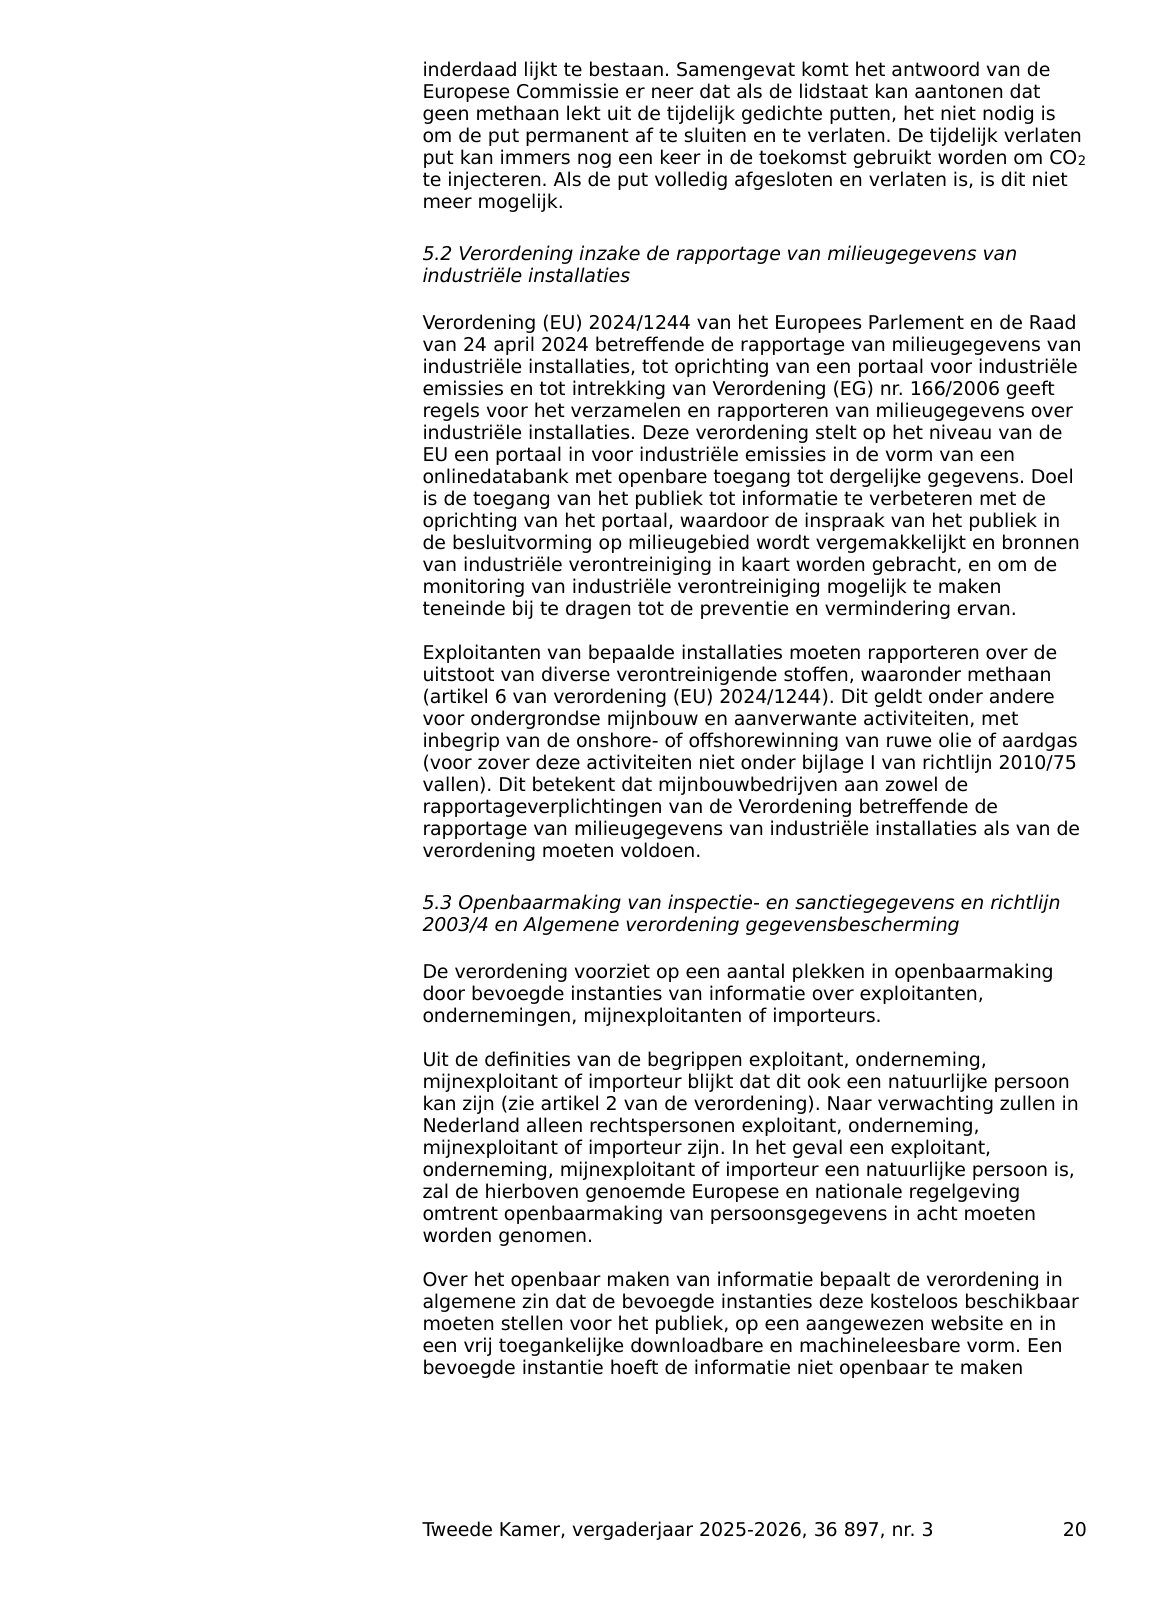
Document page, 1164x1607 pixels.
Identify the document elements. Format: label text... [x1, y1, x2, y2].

text Over het openbaar maken van informatie bepaalt de verordening in algemene zin dat de bevoegde instanties deze kosteloos beschikbaar moeten stellen voor het publiek, op een aangewezen website en in een vrij toegankelijke downloadbare en machineleesbare vorm. Een bevoegde instantie hoeft de informatie niet openbaar te maken [422, 1269, 1087, 1378]
subtitle 5.3 Openbaarmaking van inspectie- en sanctiegegevens en richtlijn 2003/4 en Algemene verordening gegevensbescherming [422, 892, 1087, 936]
text Uit de definities van de begrippen exploitant, onderneming, mijnexploitant of importeur blijkt dat dit ook een natuurlijke persoon kan zijn (zie artikel 2 van de verordening). Naar verwachting zullen in Nederland alleen rechtspersonen exploitant, onderneming, mijnexploitant of importeur zijn. In het geval een exploitant, onderneming, mijnexploitant of importeur een natuurlijke persoon is, zal de hierboven genoemde Europese en nationale regelgeving omtrent openbaarmaking van persoonsgegevens in acht moeten worden genomen. [422, 1049, 1087, 1246]
text Exploitanten van bepaalde installaties moeten rapporteren over de uitstoot van diverse verontreinigende stoffen, waaronder methaan (artikel 6 van verordening (EU) 2024/1244). Dit geldt onder andere voor ondergrondse mijnbouw en aanverwante activiteiten, met inbegrip van de onshore- of offshorewinning van ruwe olie of aardgas (voor zover deze activiteiten niet onder bijlage I van richtlijn 2010/75 vallen). Dit betekent dat mijnbouwbedrijven aan zowel de rapportageverplichtingen van de Verordening betreffende de rapportage van milieugegevens van industriële installaties als van de verordening moeten voldoen. [422, 642, 1087, 862]
text Verordening (EU) 2024/1244 van het Europees Parlement en de Raad van 24 april 2024 betreffende de rapportage van milieugegevens van industriële installaties, tot oprichting van een portaal voor industriële emissies en tot intrekking van Verordening (EG) nr. 166/2006 geeft regels voor het verzamelen en rapporteren van milieugegevens over industriële installaties. Deze verordening stelt op het niveau van de EU een portaal in voor industriële emissies in de vorm van een onlinedatabank met openbare toegang tot dergelijke gegevens. Doel is de toegang van het publiek tot informatie te verbeteren met de oprichting van het portaal, waardoor de inspraak van het publiek in de besluitvorming op milieugebied wordt vergemakkelijkt en bronnen van industriële verontreiniging in kaart worden gebracht, en om de monitoring van industriële verontreiniging mogelijk te maken teneinde bij te dragen tot de preventie en vermindering ervan. [422, 312, 1087, 619]
text De verordening voorziet op een aantal plekken in openbaarmaking door bevoegde instanties van informatie over exploitanten, ondernemingen, mijnexploitanten of importeurs. [422, 961, 1087, 1026]
subtitle 5.2 Verordening inzake de rapportage van milieugegevens van industriële installaties [422, 243, 1087, 287]
text inderdaad lijkt te bestaan. Samengevat komt het antwoord van de Europese Commissie er neer dat als de lidstaat kan aantonen dat geen methaan lekt uit de tijdelijk gedichte putten, het niet nodig is om de put permanent af te sluiten en te verlaten. De tijdelijk verlaten put kan immers nog een keer in de toekomst gebruikt worden om CO2 te injecteren. Als de put volledig afgesloten en verlaten is, is dit niet meer mogelijk. [422, 59, 1087, 213]
